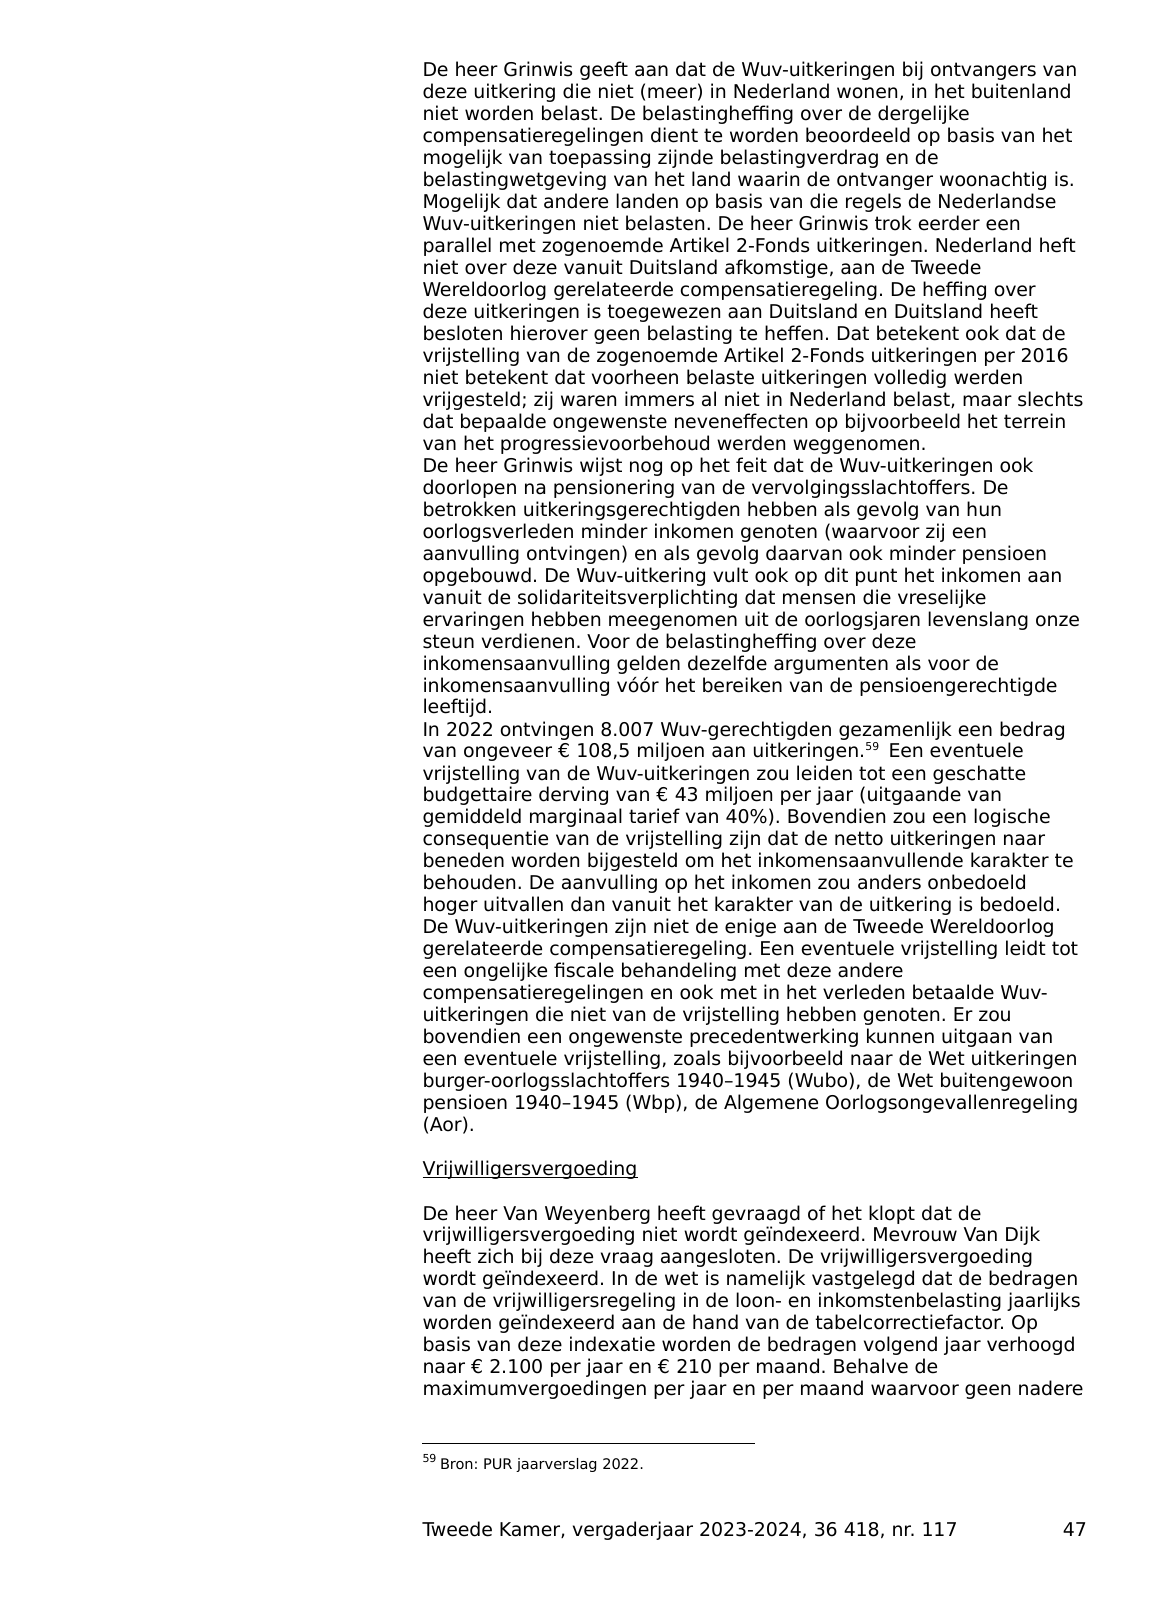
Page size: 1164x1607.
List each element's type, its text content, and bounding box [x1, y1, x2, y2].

text In 2022 ontvingen 8.007 Wuv-gerechtigden gezamenlijk een bedrag van ongeveer € 108,5 miljoen aan uitkeringen. Een eventuele vrijstelling van de Wuv-uitkeringen zou leiden tot een geschatte budgettaire derving van € 43 miljoen per jaar (uitgaande van gemiddeld marginaal tarief van 40%). Bovendien zou een logische consequentie van de vrijstelling zijn dat de netto uitkeringen naar beneden worden bijgesteld om het inkomensaanvullende karakter te behouden. De aanvulling op het inkomen zou anders onbedoeld hoger uitvallen dan vanuit het karakter van de uitkering is bedoeld. De Wuv-uitkeringen zijn niet de enige aan de Tweede Wereldoorlog gerelateerde compensatieregeling. Een eventuele vrijstelling leidt tot een ongelijke fiscale behandeling met deze andere compensatieregelingen en ook met in het verleden betaalde Wuv-uitkeringen die niet van de vrijstelling hebben genoten. Er zou bovendien een ongewenste precedentwerking kunnen uitgaan van een eventuele vrijstelling, zoals bijvoorbeeld naar de Wet uitkeringen burger-oorlogsslachtoffers 1940–1945 (Wubo), de Wet buitengewoon pensioen 1940–1945 (Wbp), de Algemene Oorlogsongevallenregeling (Aor). [422, 718, 1087, 1136]
subtitle Vrijwilligersvergoeding [422, 1158, 1087, 1180]
text Bron: PUR jaarverslag 2022. [422, 1452, 1087, 1474]
text De heer Grinwis geeft aan dat de Wuv-uitkeringen bij ontvangers van deze uitkering die niet (meer) in Nederland wonen, in het buitenland niet worden belast. De belastingheffing over de dergelijke compensatieregelingen dient te worden beoordeeld op basis van het mogelijk van toepassing zijnde belastingverdrag en de belastingwetgeving van het land waarin de ontvanger woonachtig is. Mogelijk dat andere landen op basis van die regels de Nederlandse Wuv-uitkeringen niet belasten. De heer Grinwis trok eerder een parallel met zogenoemde Artikel 2-Fonds uitkeringen. Nederland heft niet over deze vanuit Duitsland afkomstige, aan de Tweede Wereldoorlog gerelateerde compensatieregeling. De heffing over deze uitkeringen is toegewezen aan Duitsland en Duitsland heeft besloten hierover geen belasting te heffen. Dat betekent ook dat de vrijstelling van de zogenoemde Artikel 2-Fonds uitkeringen per 2016 niet betekent dat voorheen belaste uitkeringen volledig werden vrijgesteld; zij waren immers al niet in Nederland belast, maar slechts dat bepaalde ongewenste neveneffecten op bijvoorbeeld het terrein van het progressievoorbehoud werden weggenomen. [422, 59, 1087, 455]
text De heer Van Weyenberg heeft gevraagd of het klopt dat de vrijwilligersvergoeding niet wordt geïndexeerd. Mevrouw Van Dijk heeft zich bij deze vraag aangesloten. De vrijwilligersvergoeding wordt geïndexeerd. In de wet is namelijk vastgelegd dat de bedragen van de vrijwilligersregeling in de loon- en inkomstenbelasting jaarlijks worden geïndexeerd aan de hand van de tabelcorrectiefactor. Op basis van deze indexatie worden de bedragen volgend jaar verhoogd naar € 2.100 per jaar en € 210 per maand. Behalve de maximumvergoedingen per jaar en per maand waarvoor geen nadere [422, 1202, 1087, 1400]
text De heer Grinwis wijst nog op het feit dat de Wuv-uitkeringen ook doorlopen na pensionering van de vervolgingsslachtoffers. De betrokken uitkeringsgerechtigden hebben als gevolg van hun oorlogsverleden minder inkomen genoten (waarvoor zij een aanvulling ontvingen) en als gevolg daarvan ook minder pensioen opgebouwd. De Wuv-uitkering vult ook op dit punt het inkomen aan vanuit de solidariteitsverplichting dat mensen die vreselijke ervaringen hebben meegenomen uit de oorlogsjaren levenslang onze steun verdienen. Voor de belastingheffing over deze inkomensaanvulling gelden dezelfde argumenten als voor de inkomensaanvulling vóór het bereiken van de pensioengerechtigde leeftijd. [422, 455, 1087, 718]
